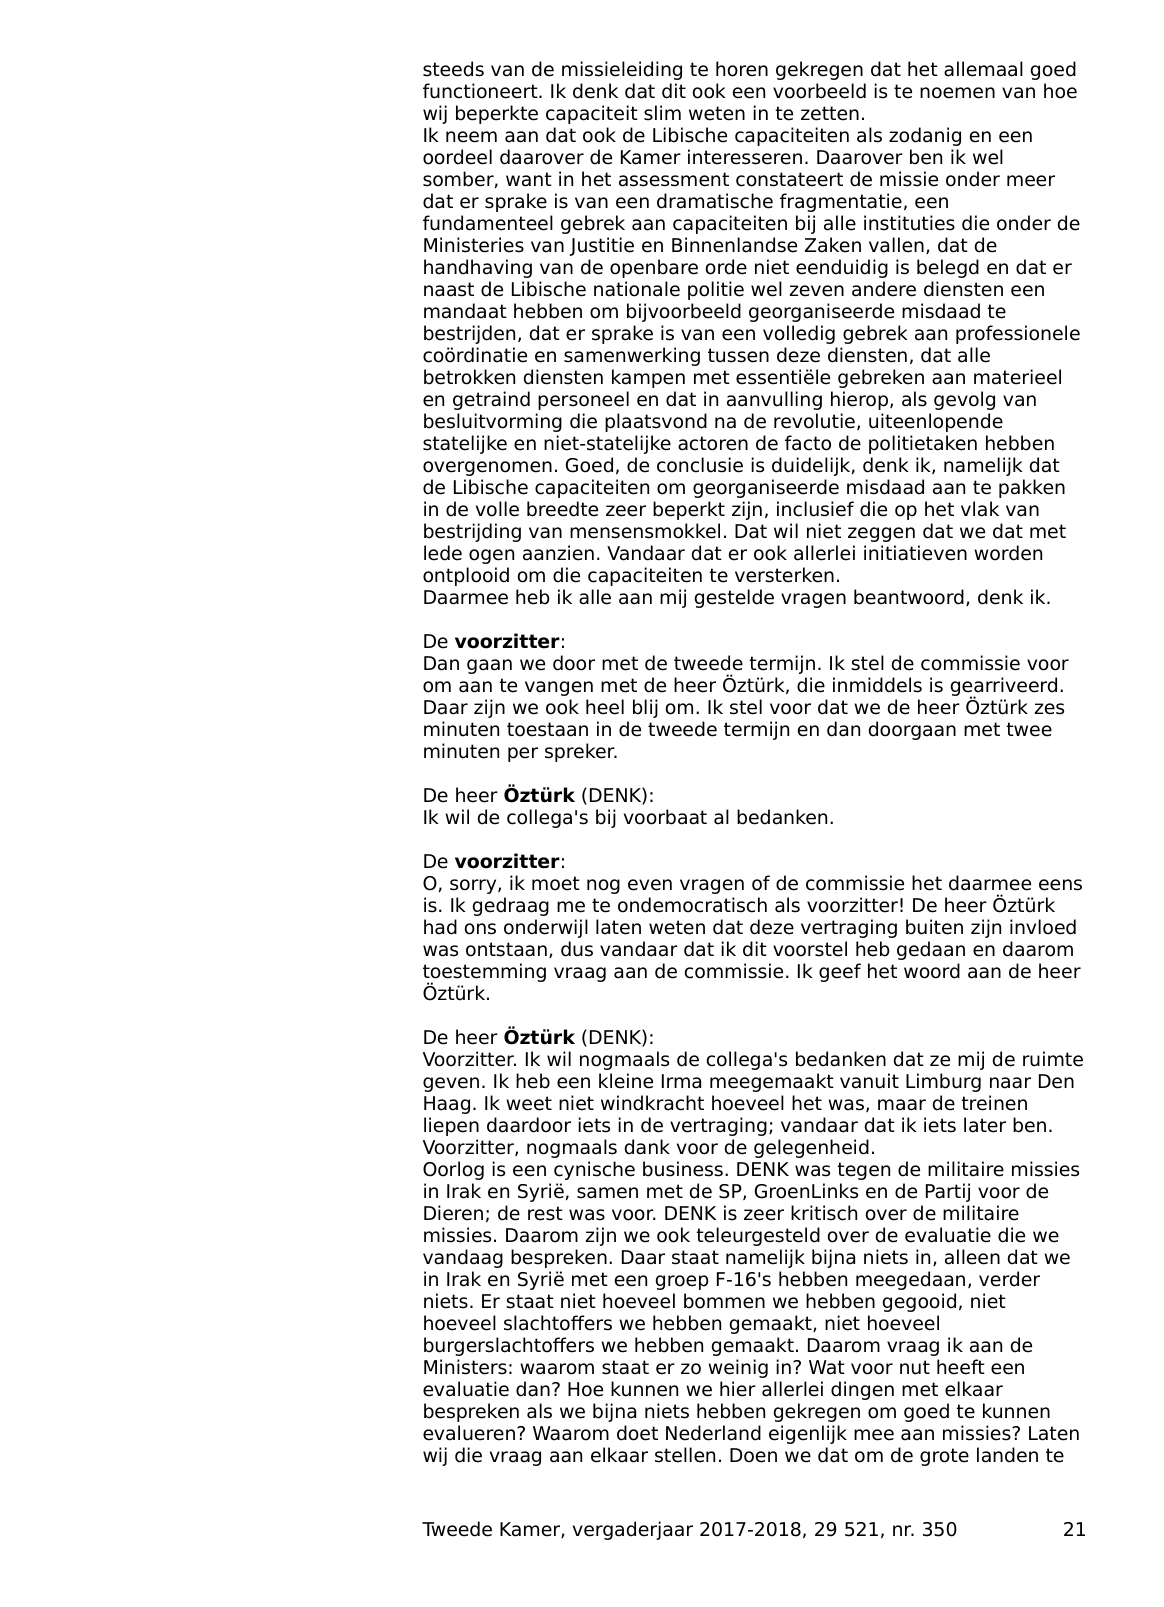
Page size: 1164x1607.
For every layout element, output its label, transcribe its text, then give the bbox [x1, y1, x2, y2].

text Voorzitter. Ik wil nogmaals de collega's bedanken dat ze mij de ruimte geven. Ik heb een kleine Irma meegemaakt vanuit Limburg naar Den Haag. Ik weet niet windkracht hoeveel het was, maar de treinen liepen daardoor iets in de vertraging; vandaar dat ik iets later ben. Voorzitter, nogmaals dank voor de gelegenheid. [422, 1049, 1087, 1159]
text steeds van de missieleiding te horen gekregen dat het allemaal goed functioneert. Ik denk dat dit ook een voorbeeld is te noemen van hoe wij beperkte capaciteit slim weten in te zetten. [422, 59, 1087, 125]
text De heer Öztürk (DENK): [422, 785, 1087, 807]
text De heer Öztürk (DENK): [422, 1027, 1087, 1049]
text Ik wil de collega's bij voorbaat al bedanken. [422, 807, 1087, 829]
text O, sorry, ik moet nog even vragen of de commissie het daarmee eens is. Ik gedraag me te ondemocratisch als voorzitter! De heer Öztürk had ons onderwijl laten weten dat deze vertraging buiten zijn invloed was ontstaan, dus vandaar dat ik dit voorstel heb gedaan en daarom toestemming vraag aan de commissie. Ik geef het woord aan de heer Öztürk. [422, 873, 1087, 1005]
text Dan gaan we door met de tweede termijn. Ik stel de commissie voor om aan te vangen met de heer Öztürk, die inmiddels is gearriveerd. Daar zijn we ook heel blij om. Ik stel voor dat we de heer Öztürk zes minuten toestaan in de tweede termijn en dan doorgaan met twee minuten per spreker. [422, 653, 1087, 763]
text Ik neem aan dat ook de Libische capaciteiten als zodanig en een oordeel daarover de Kamer interesseren. Daarover ben ik wel somber, want in het assessment constateert de missie onder meer dat er sprake is van een dramatische fragmentatie, een fundamenteel gebrek aan capaciteiten bij alle instituties die onder de Ministeries van Justitie en Binnenlandse Zaken vallen, dat de handhaving van de openbare orde niet eenduidig is belegd en dat er naast de Libische nationale politie wel zeven andere diensten een mandaat hebben om bijvoorbeeld georganiseerde misdaad te bestrijden, dat er sprake is van een volledig gebrek aan professionele coördinatie en samenwerking tussen deze diensten, dat alle betrokken diensten kampen met essentiële gebreken aan materieel en getraind personeel en dat in aanvulling hierop, als gevolg van besluitvorming die plaatsvond na de revolutie, uiteenlopende statelijke en niet-statelijke actoren de facto de politietaken hebben overgenomen. Goed, de conclusie is duidelijk, denk ik, namelijk dat de Libische capaciteiten om georganiseerde misdaad aan te pakken in de volle breedte zeer beperkt zijn, inclusief die op het vlak van bestrijding van mensensmokkel. Dat wil niet zeggen dat we dat met lede ogen aanzien. Vandaar dat er ook allerlei initiatieven worden ontplooid om die capaciteiten te versterken. [422, 125, 1087, 587]
text Daarmee heb ik alle aan mij gestelde vragen beantwoord, denk ik. [422, 587, 1087, 608]
text De voorzitter: [422, 631, 1087, 653]
text Oorlog is een cynische business. DENK was tegen de militaire missies in Irak en Syrië, samen met de SP, GroenLinks en de Partij voor de Dieren; de rest was voor. DENK is zeer kritisch over de militaire missies. Daarom zijn we ook teleurgesteld over de evaluatie die we vandaag bespreken. Daar staat namelijk bijna niets in, alleen dat we in Irak en Syrië met een groep F-16's hebben meegedaan, verder niets. Er staat niet hoeveel bommen we hebben gegooid, niet hoeveel slachtoffers we hebben gemaakt, niet hoeveel burgerslachtoffers we hebben gemaakt. Daarom vraag ik aan de Ministers: waarom staat er zo weinig in? Wat voor nut heeft een evaluatie dan? Hoe kunnen we hier allerlei dingen met elkaar bespreken als we bijna niets hebben gekregen om goed te kunnen evalueren? Waarom doet Nederland eigenlijk mee aan missies? Laten wij die vraag aan elkaar stellen. Doen we dat om de grote landen te [422, 1159, 1087, 1467]
text De voorzitter: [422, 851, 1087, 873]
